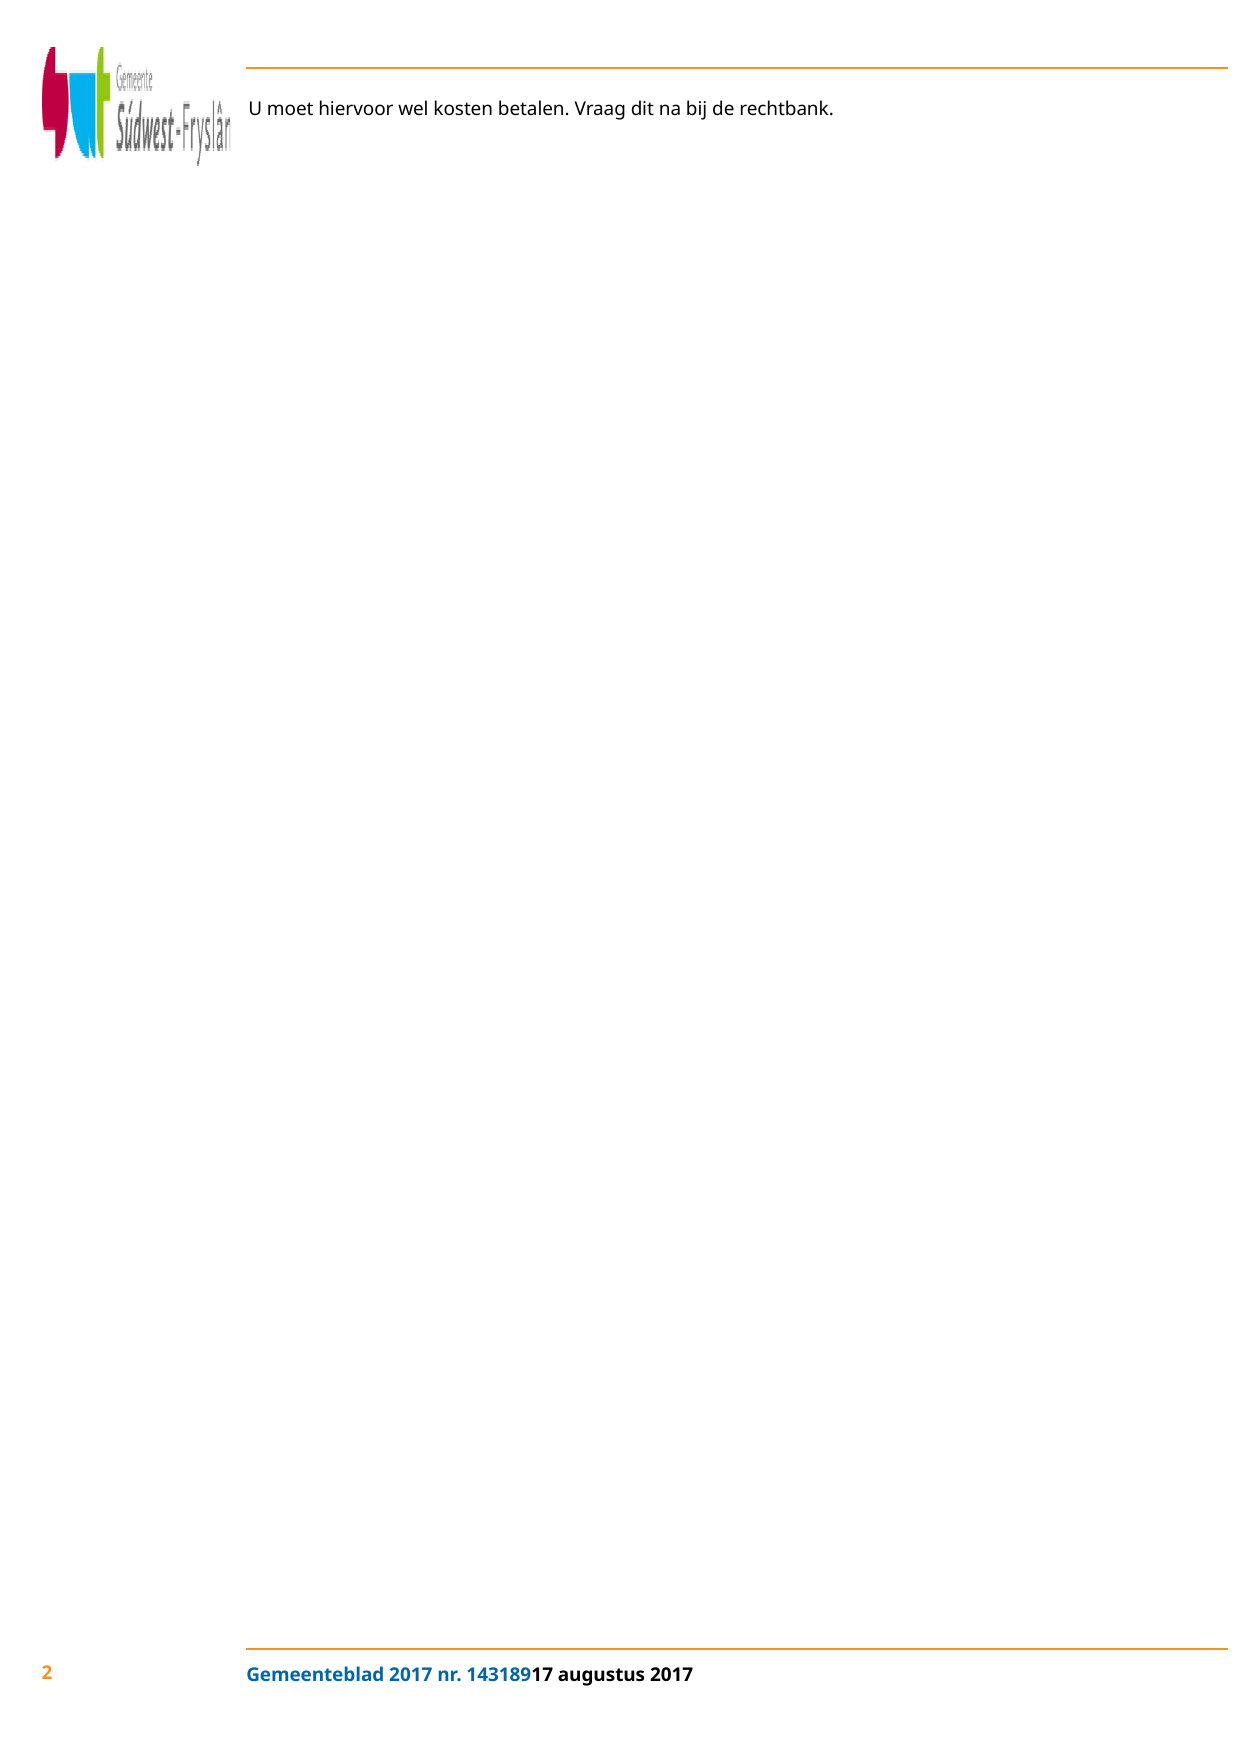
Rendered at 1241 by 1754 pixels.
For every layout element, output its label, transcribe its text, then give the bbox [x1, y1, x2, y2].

picture [41, 47, 231, 172]
text U moet hiervoor wel kosten betalen. Vraag dit na bij de rechtbank. [248, 95, 1152, 121]
